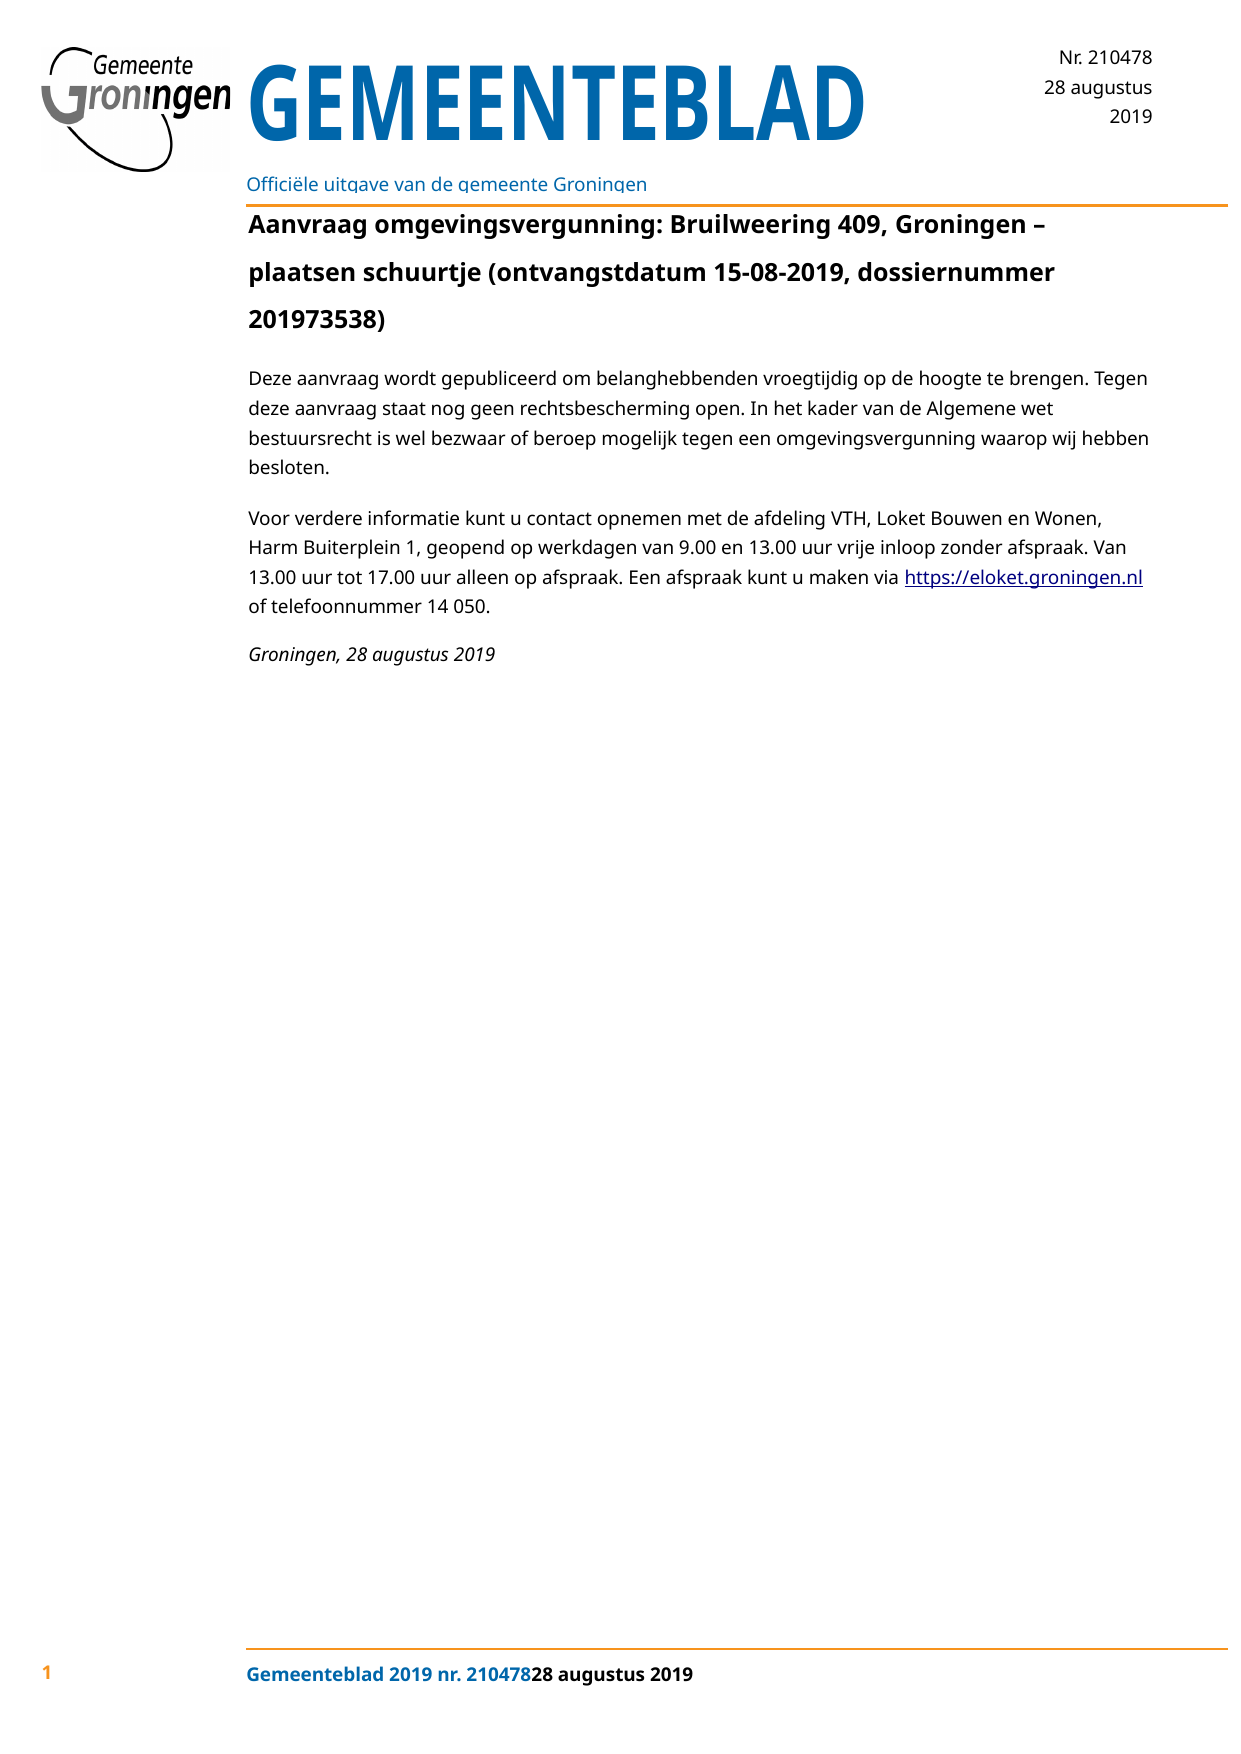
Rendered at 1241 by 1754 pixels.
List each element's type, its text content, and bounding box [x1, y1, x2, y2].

text Aanvraag omgevingsvergunning: Bruilweering 409, Groningen – plaatsen schuurtje (ontvangstdatum 15-08-2019, dossiernummer 201973538) [248, 207, 1152, 336]
text Voor verdere informatie kunt u contact opnemen met de afdeling VTH, Loket Bouwen en Wonen, Harm Buiterplein 1, geopend op werkdagen van 9.00 en 13.00 uur vrije inloop zonder afspraak. Van 13.00 uur tot 17.00 uur alleen op afspraak. Een afspraak kunt u maken via https://eloket.groningen.nl of telefoonnummer 14 050. [248, 505, 1152, 619]
text Deze aanvraag wordt gepubliceerd om belanghebbenden vroegtijdig op de hoogte te brengen. Tegen deze aanvraag staat nog geen rechtsbescherming open. In het kader van de Algemene wet bestuursrecht is wel bezwaar of beroep mogelijk tegen een omgevingsvergunning waarop wij hebben besloten. [248, 366, 1152, 480]
picture [41, 47, 231, 172]
text Groningen, 28 augustus 2019 [248, 641, 1152, 667]
